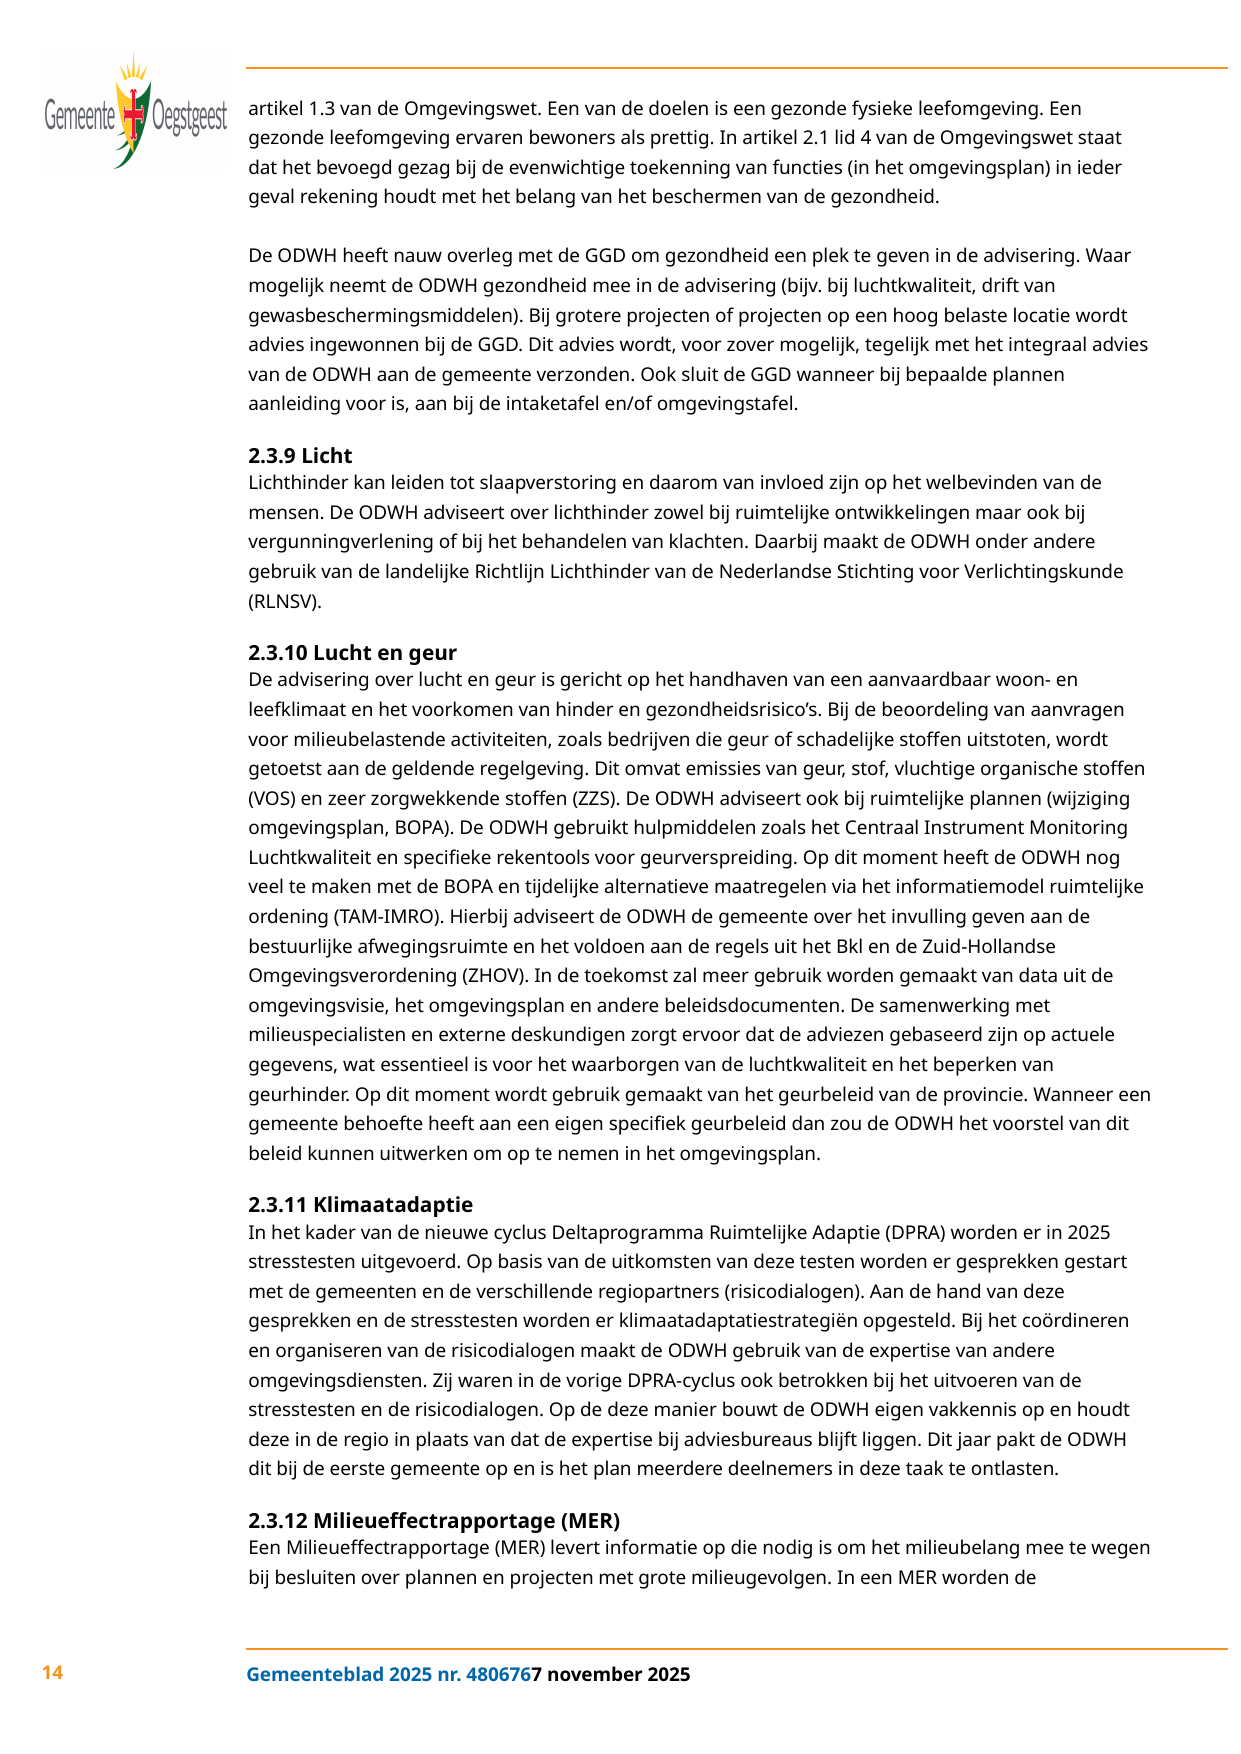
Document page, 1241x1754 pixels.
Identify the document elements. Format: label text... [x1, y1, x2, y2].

text De ODWH heeft nauw overleg met de GGD om gezondheid een plek te geven in de advisering. Waar mogelijk neemt de ODWH gezondheid mee in de advisering (bijv. bij luchtkwaliteit, drift van gewasbeschermingsmiddelen). Bij grotere projecten of projecten op een hoog belaste locatie wordt advies ingewonnen bij de GGD. Dit advies wordt, voor zover mogelijk, tegelijk met het integraal advies van de ODWH aan de gemeente verzonden. Ook sluit de GGD wanneer bij bepaalde plannen aanleiding voor is, aan bij de intaketafel en/of omgevingstafel. [248, 243, 1152, 416]
picture [41, 47, 231, 172]
text 2.3.12 Milieueffectrapportage (MER) [248, 1506, 1152, 1534]
text Lichthinder kan leiden tot slaapverstoring en daarom van invloed zijn op het welbevinden van de mensen. De ODWH adviseert over lichthinder zowel bij ruimtelijke ontwikkelingen maar ook bij vergunningverlening of bij het behandelen van klachten. Daarbij maakt de ODWH onder andere gebruik van de landelijke Richtlijn Lichthinder van de Nederlandse Stichting voor Verlichtingskunde (RLNSV). [248, 469, 1152, 613]
text Een Milieueffectrapportage (MER) levert informatie op die nodig is om het milieubelang mee te wegen bij besluiten over plannen en projecten met grote milieugevolgen. In een MER worden de [248, 1534, 1152, 1590]
text In het kader van de nieuwe cyclus Deltaprogramma Ruimtelijke Adaptie (DPRA) worden er in 2025 stresstesten uitgevoerd. Op basis van de uitkomsten van deze testen worden er gesprekken gestart met de gemeenten en de verschillende regiopartners (risicodialogen). Aan de hand van deze gesprekken en de stresstesten worden er klimaatadaptatiestrategiën opgesteld. Bij het coördineren en organiseren van de risicodialogen maakt de ODWH gebruik van de expertise van andere omgevingsdiensten. Zij waren in de vorige DPRA-cyclus ook betrokken bij het uitvoeren van de stresstesten en de risicodialogen. Op de deze manier bouwt de ODWH eigen vakkennis op en houdt deze in de regio in plaats van dat de expertise bij adviesbureaus blijft liggen. Dit jaar pakt de ODWH dit bij de eerste gemeente op en is het plan meerdere deelnemers in deze taak te ontlasten. [248, 1219, 1152, 1481]
text De advisering over lucht en geur is gericht op het handhaven van een aanvaardbaar woon- en leefklimaat en het voorkomen van hinder en gezondheidsrisico’s. Bij de beoordeling van aanvragen voor milieubelastende activiteiten, zoals bedrijven die geur of schadelijke stoffen uitstoten, wordt getoetst aan de geldende regelgeving. Dit omvat emissies van geur, stof, vluchtige organische stoffen (VOS) en zeer zorgwekkende stoffen (ZZS). De ODWH adviseert ook bij ruimtelijke plannen (wijziging omgevingsplan, BOPA). De ODWH gebruikt hulpmiddelen zoals het Centraal Instrument Monitoring Luchtkwaliteit en specifieke rekentools voor geurverspreiding. Op dit moment heeft de ODWH nog veel te maken met de BOPA en tijdelijke alternatieve maatregelen via het informatiemodel ruimtelijke ordening (TAM-IMRO). Hierbij adviseert de ODWH de gemeente over het invulling geven aan de bestuurlijke afwegingsruimte en het voldoen aan de regels uit het Bkl en de Zuid-Hollandse Omgevingsverordening (ZHOV). In de toekomst zal meer gebruik worden gemaakt van data uit de omgevingsvisie, het omgevingsplan en andere beleidsdocumenten. De samenwerking met milieuspecialisten en externe deskundigen zorgt ervoor dat de adviezen gebaseerd zijn op actuele gegevens, wat essentieel is voor het waarborgen van de luchtkwaliteit en het beperken van geurhinder. Op dit moment wordt gebruik gemaakt van het geurbeleid van de provincie. Wanneer een gemeente behoefte heeft aan een eigen specifiek geurbeleid dan zou de ODWH het voorstel van dit beleid kunnen uitwerken om op te nemen in het omgevingsplan. [248, 667, 1152, 1166]
text artikel 1.3 van de Omgevingswet. Een van de doelen is een gezonde fysieke leefomgeving. Een gezonde leefomgeving ervaren bewoners als prettig. In artikel 2.1 lid 4 van de Omgevingswet staat dat het bevoegd gezag bij de evenwichtige toekenning van functies (in het omgevingsplan) in ieder geval rekening houdt met het belang van het beschermen van de gezondheid. [248, 95, 1152, 209]
text 2.3.9 Licht [248, 441, 1152, 469]
text 2.3.11 Klimaatadaptie [248, 1190, 1152, 1219]
text 2.3.10 Lucht en geur [248, 638, 1152, 667]
